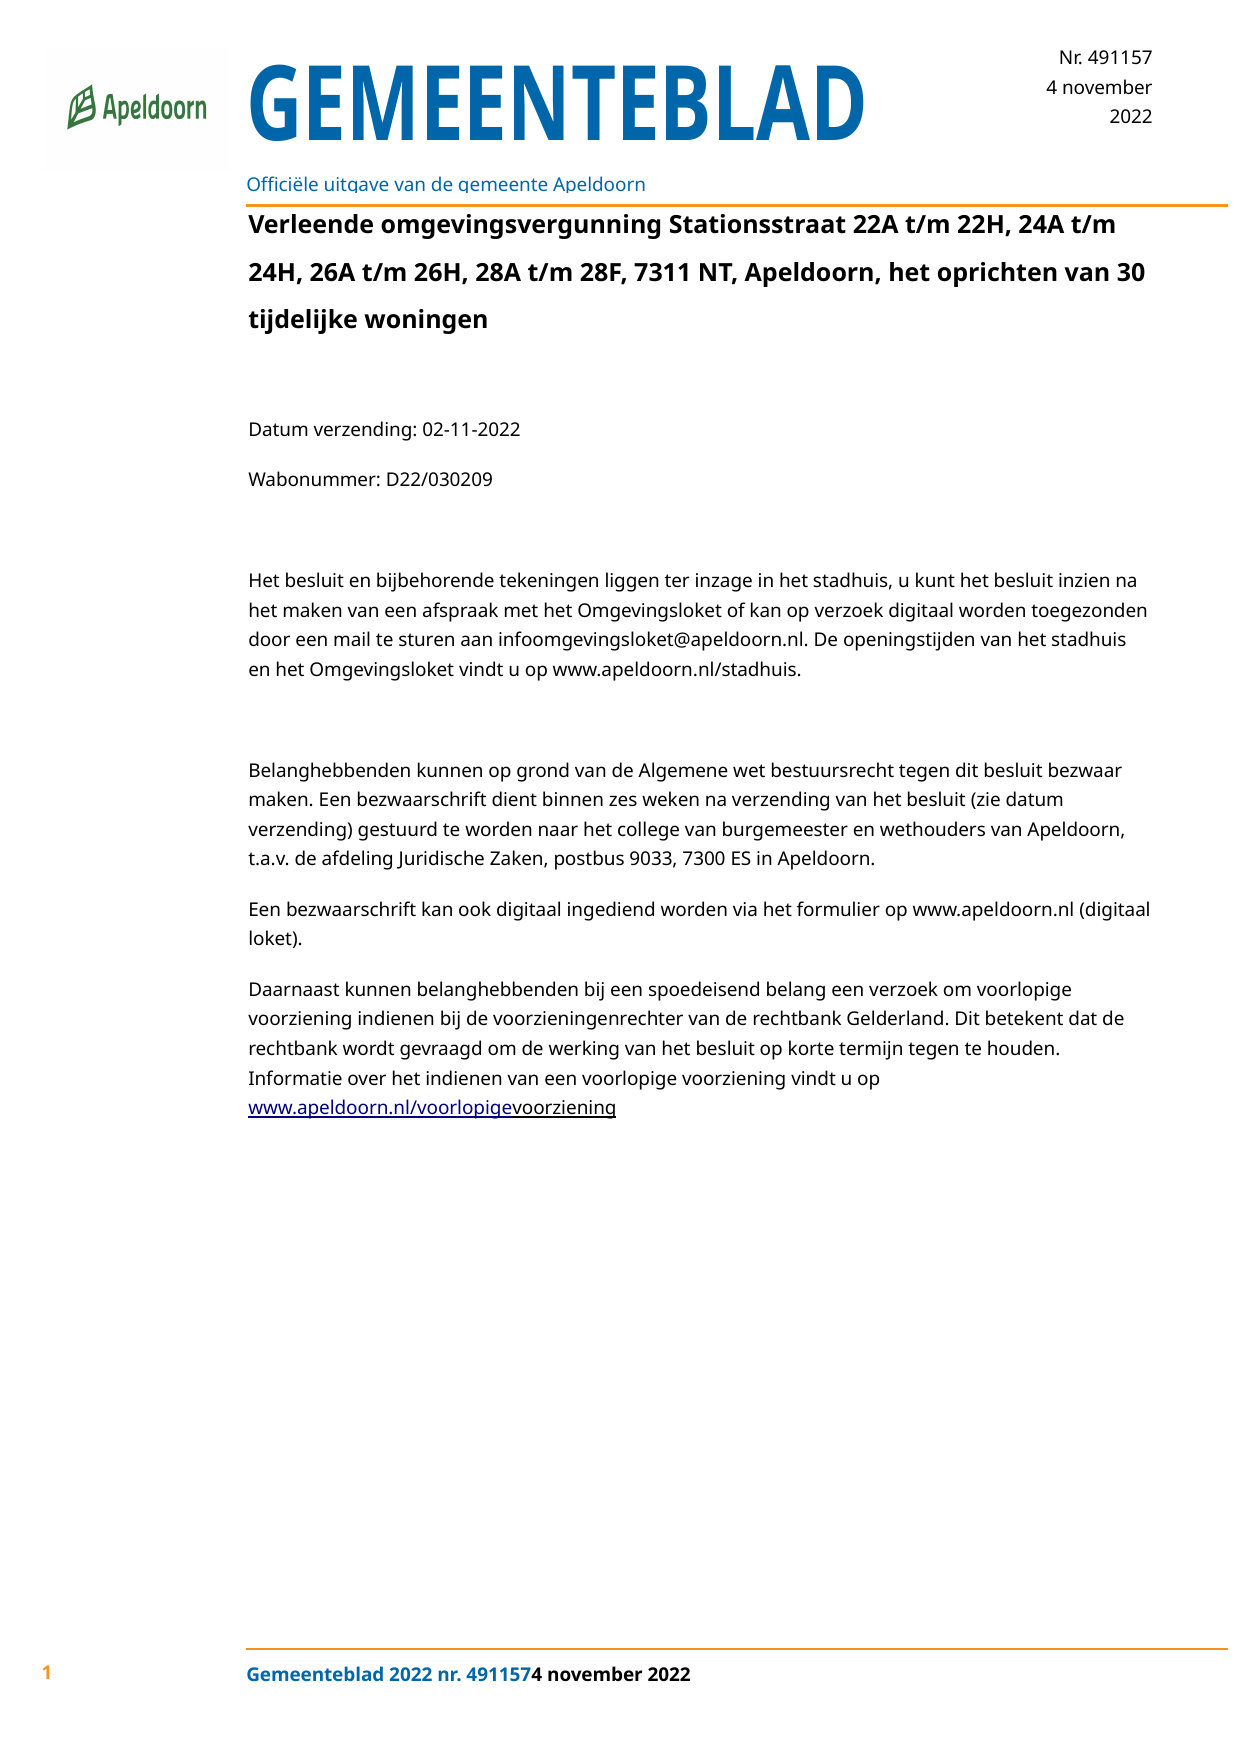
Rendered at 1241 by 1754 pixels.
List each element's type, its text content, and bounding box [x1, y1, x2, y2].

picture [41, 47, 231, 172]
text Datum verzending: 02-11-2022 [248, 416, 1152, 442]
text Het besluit en bijbehorende tekeningen liggen ter inzage in het stadhuis, u kunt het besluit inzien na het maken van een afspraak met het Omgevingsloket of kan op verzoek digitaal worden toegezonden door een mail te sturen aan infoomgevingsloket@apeldoorn.nl. De openingstijden van het stadhuis en het Omgevingsloket vindt u op www.apeldoorn.nl/stadhuis. [248, 567, 1152, 682]
text Verleende omgevingsvergunning Stationsstraat 22A t/m 22H, 24A t/m 24H, 26A t/m 26H, 28A t/m 28F, 7311 NT, Apeldoorn, het oprichten van 30 tijdelijke woningen [248, 207, 1152, 336]
text Belanghebbenden kunnen op grond van de Algemene wet bestuursrecht tegen dit besluit bezwaar maken. Een bezwaarschrift dient binnen zes weken na verzending van het besluit (zie datum verzending) gestuurd te worden naar het college van burgemeester en wethouders van Apeldoorn, t.a.v. de afdeling Juridische Zaken, postbus 9033, 7300 ES in Apeldoorn. [248, 757, 1152, 871]
text Een bezwaarschrift kan ook digitaal ingediend worden via het formulier op www.apeldoorn.nl (digitaal loket). [248, 896, 1152, 951]
text Daarnaast kunnen belanghebbenden bij een spoedeisend belang een verzoek om voorlopige voorziening indienen bij de voorzieningenrechter van de rechtbank Gelderland. Dit betekent dat de rechtbank wordt gevraagd om de werking van het besluit op korte termijn tegen te houden. Informatie over het indienen van een voorlopige voorziening vindt u op www.apeldoorn.nl/voorlopigevoorziening [248, 976, 1152, 1120]
text Wabonummer: D22/030209 [248, 466, 1152, 492]
